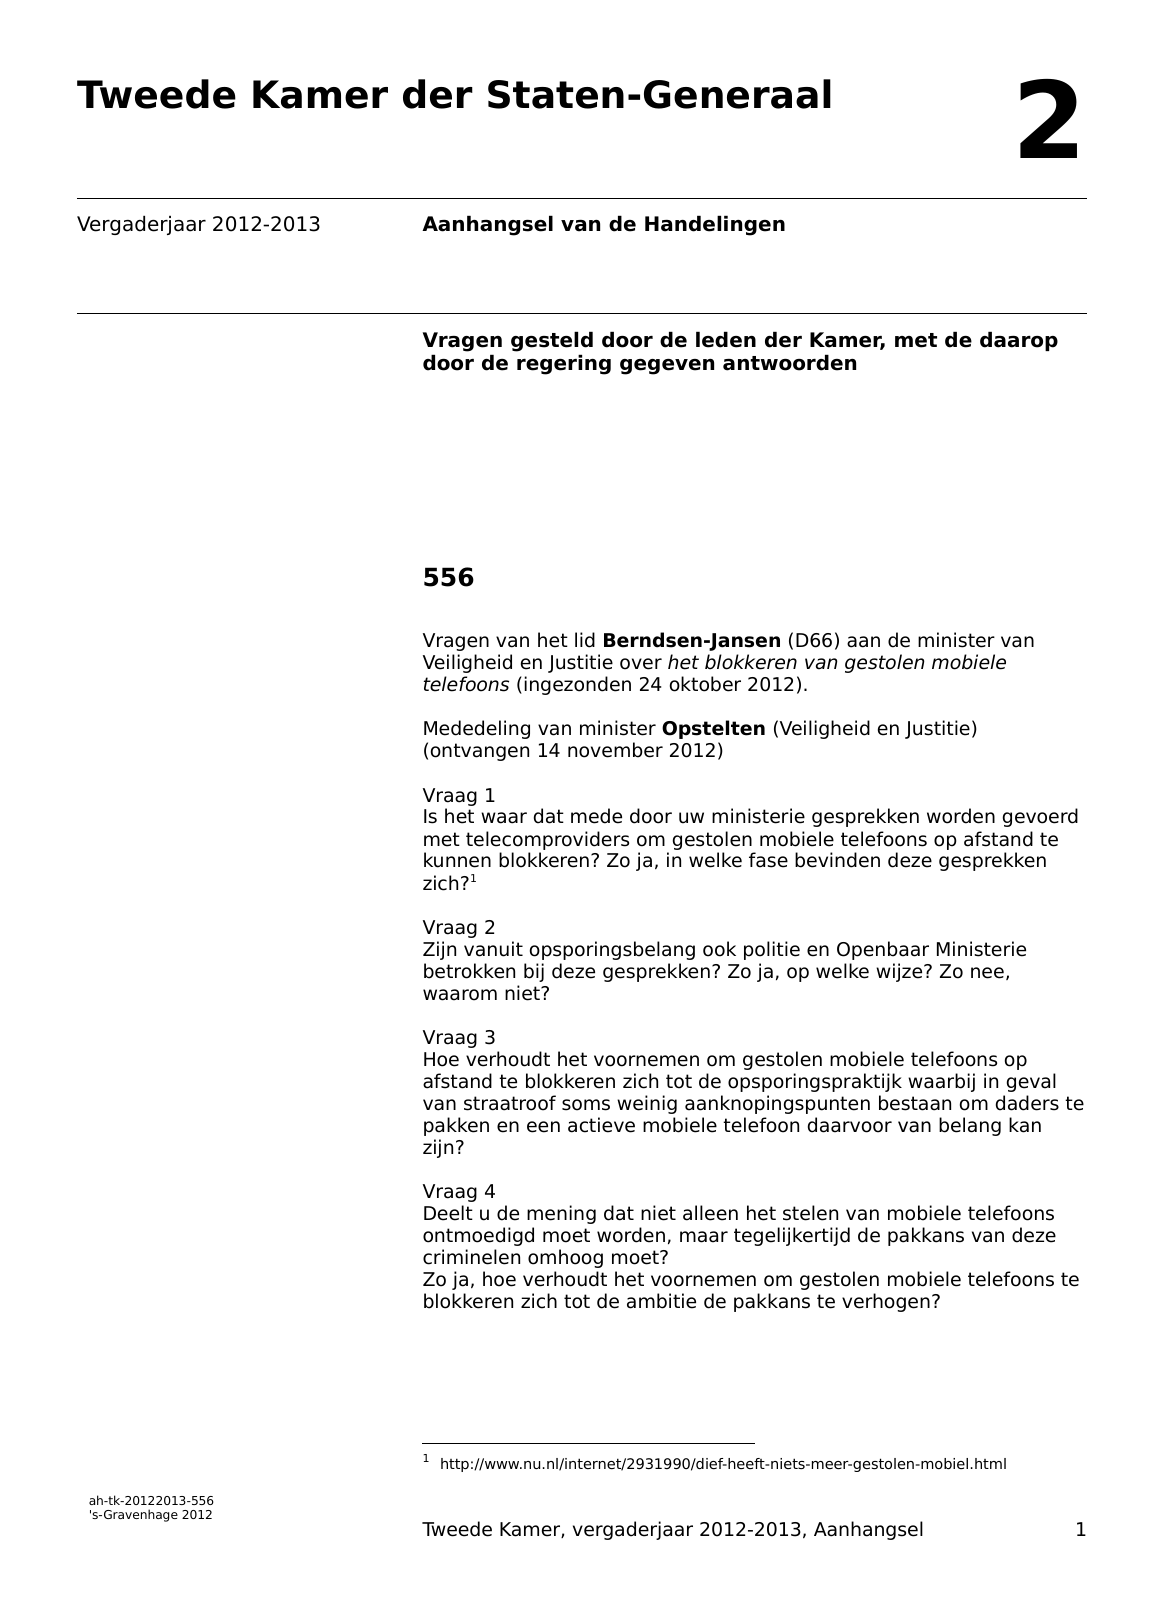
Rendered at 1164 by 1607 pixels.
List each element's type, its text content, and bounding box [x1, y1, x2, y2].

table_cell Aanhangsel van de Handelingen [422, 199, 1087, 313]
text Vraag 4 [422, 1181, 1087, 1203]
text Vraag 1 [422, 784, 1087, 806]
table_cell [77, 314, 422, 375]
table_cell Vergaderjaar 2012-2013 [77, 199, 422, 313]
text Zijn vanuit opsporingsbelang ook politie en Openbaar Ministerie betrokken bij deze gesprekken? Zo ja, op welke wijze? Zo nee, waarom niet? [422, 938, 1087, 1004]
text http://www.nu.nl/internet/2931990/dief-heeft-niets-meer-gestolen-mobiel.html [422, 1452, 1087, 1474]
table_cell Vragen gesteld door de leden der Kamer, met de daarop door de regering gegeven antwoorden [422, 314, 1087, 375]
text ah-tk-20122013-556 [88, 1494, 323, 1508]
text Vraag 2 [422, 917, 1087, 938]
table_header 2 [886, 59, 1087, 198]
text Hoe verhoudt het voornemen om gestolen mobiele telefoons op afstand te blokkeren zich tot de opsporingspraktijk waarbij in geval van straatroof soms weinig aanknopingspunten bestaan om daders te pakken en een actieve mobiele telefoon daarvoor van belang kan zijn? [422, 1049, 1087, 1158]
text 's-Gravenhage 2012 [88, 1508, 323, 1522]
table_header Tweede Kamer der Staten-Generaal [77, 59, 886, 198]
text Is het waar dat mede door uw ministerie gesprekken worden gevoerd met telecomproviders om gestolen mobiele telefoons op afstand te kunnen blokkeren? Zo ja, in welke fase bevinden deze gesprekken zich? [422, 806, 1087, 894]
text Deelt u de mening dat niet alleen het stelen van mobiele telefoons ontmoedigd moet worden, maar tegelijkertijd de pakkans van deze criminelen omhoog moet? [422, 1203, 1087, 1269]
text Vragen van het lid Berndsen-Jansen (D66) aan de minister van Veiligheid en Justitie over het blokkeren van gestolen mobiele telefoons (ingezonden 24 oktober 2012). [422, 630, 1087, 696]
text Vraag 3 [422, 1027, 1087, 1049]
text Mededeling van minister Opstelten (Veiligheid en Justitie) (ontvangen 14 november 2012) [422, 718, 1087, 762]
text 556 [422, 563, 1087, 592]
text Zo ja, hoe verhoudt het voornemen om gestolen mobiele telefoons te blokkeren zich tot de ambitie de pakkans te verhogen? [422, 1269, 1087, 1313]
